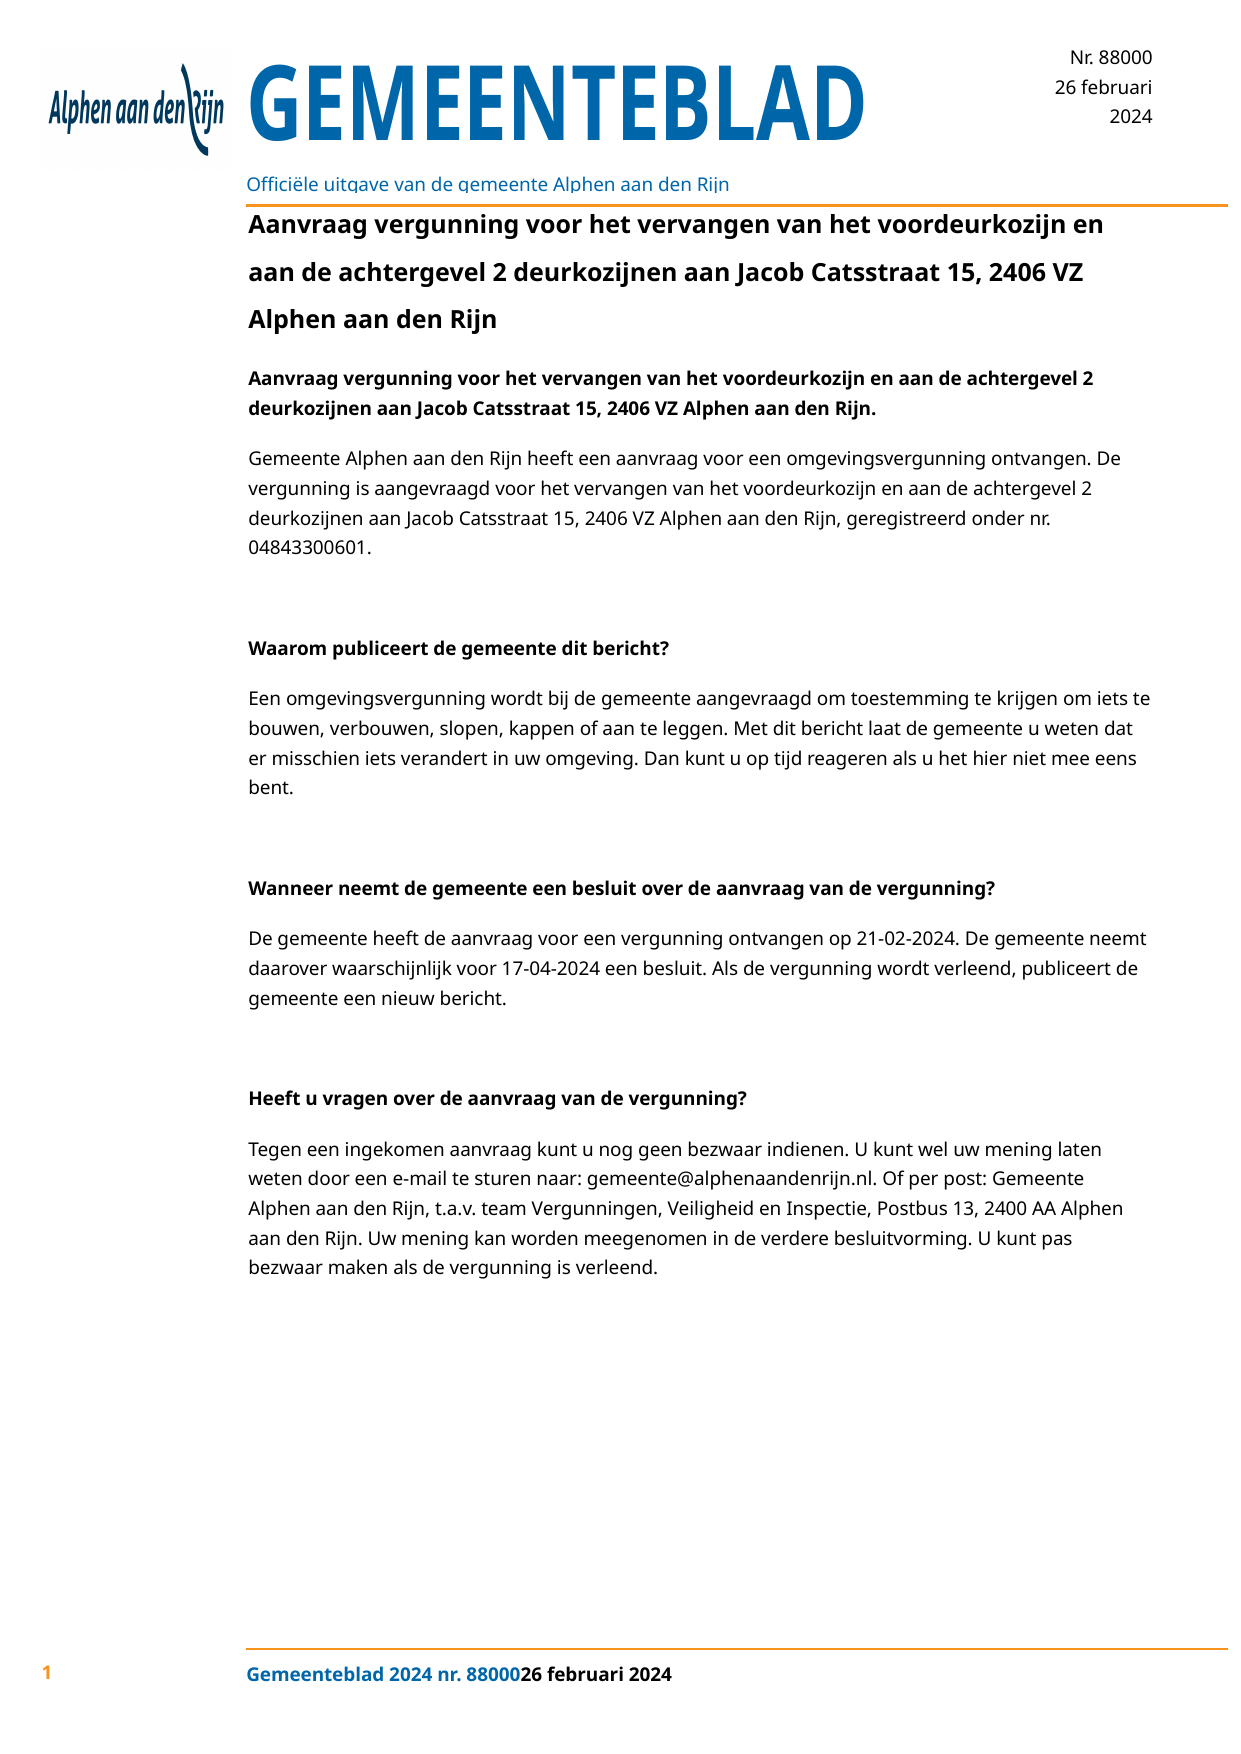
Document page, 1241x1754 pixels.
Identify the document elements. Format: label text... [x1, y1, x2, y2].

text Tegen een ingekomen aanvraag kunt u nog geen bezwaar indienen. U kunt wel uw mening laten weten door een e-mail te sturen naar: gemeente@alphenaandenrijn.nl. Of per post: Gemeente Alphen aan den Rijn, t.a.v. team Vergunningen, Veiligheid en Inspectie, Postbus 13, 2400 AA Alphen aan den Rijn. Uw mening kan worden meegenomen in de verdere besluitvorming. U kunt pas bezwaar maken als de vergunning is verleend. [248, 1136, 1152, 1280]
text Aanvraag vergunning voor het vervangen van het voordeurkozijn en aan de achtergevel 2 deurkozijnen aan Jacob Catsstraat 15, 2406 VZ Alphen aan den Rijn. [248, 366, 1152, 421]
text Wanneer neemt de gemeente een besluit over de aanvraag van de vergunning? [248, 875, 1152, 901]
picture [41, 47, 231, 172]
text Heeft u vragen over de aanvraag van de vergunning? [248, 1086, 1152, 1111]
text Gemeente Alphen aan den Rijn heeft een aanvraag voor een omgevingsvergunning ontvangen. De vergunning is aangevraagd voor het vervangen van het voordeurkozijn en aan de achtergevel 2 deurkozijnen aan Jacob Catsstraat 15, 2406 VZ Alphen aan den Rijn, geregistreerd onder nr. 04843300601. [248, 446, 1152, 560]
text Aanvraag vergunning voor het vervangen van het voordeurkozijn en aan de achtergevel 2 deurkozijnen aan Jacob Catsstraat 15, 2406 VZ Alphen aan den Rijn [248, 207, 1152, 336]
text Waarom publiceert de gemeente dit bericht? [248, 635, 1152, 661]
text Een omgevingsvergunning wordt bij de gemeente aangevraagd om toestemming te krijgen om iets te bouwen, verbouwen, slopen, kappen of aan te leggen. Met dit bericht laat de gemeente u weten dat er misschien iets verandert in uw omgeving. Dan kunt u op tijd reageren als u het hier niet mee eens bent. [248, 686, 1152, 800]
text De gemeente heeft de aanvraag voor een vergunning ontvangen op 21-02-2024. De gemeente neemt daarover waarschijnlijk voor 17-04-2024 een besluit. Als de vergunning wordt verleend, publiceert de gemeente een nieuw bericht. [248, 926, 1152, 1010]
